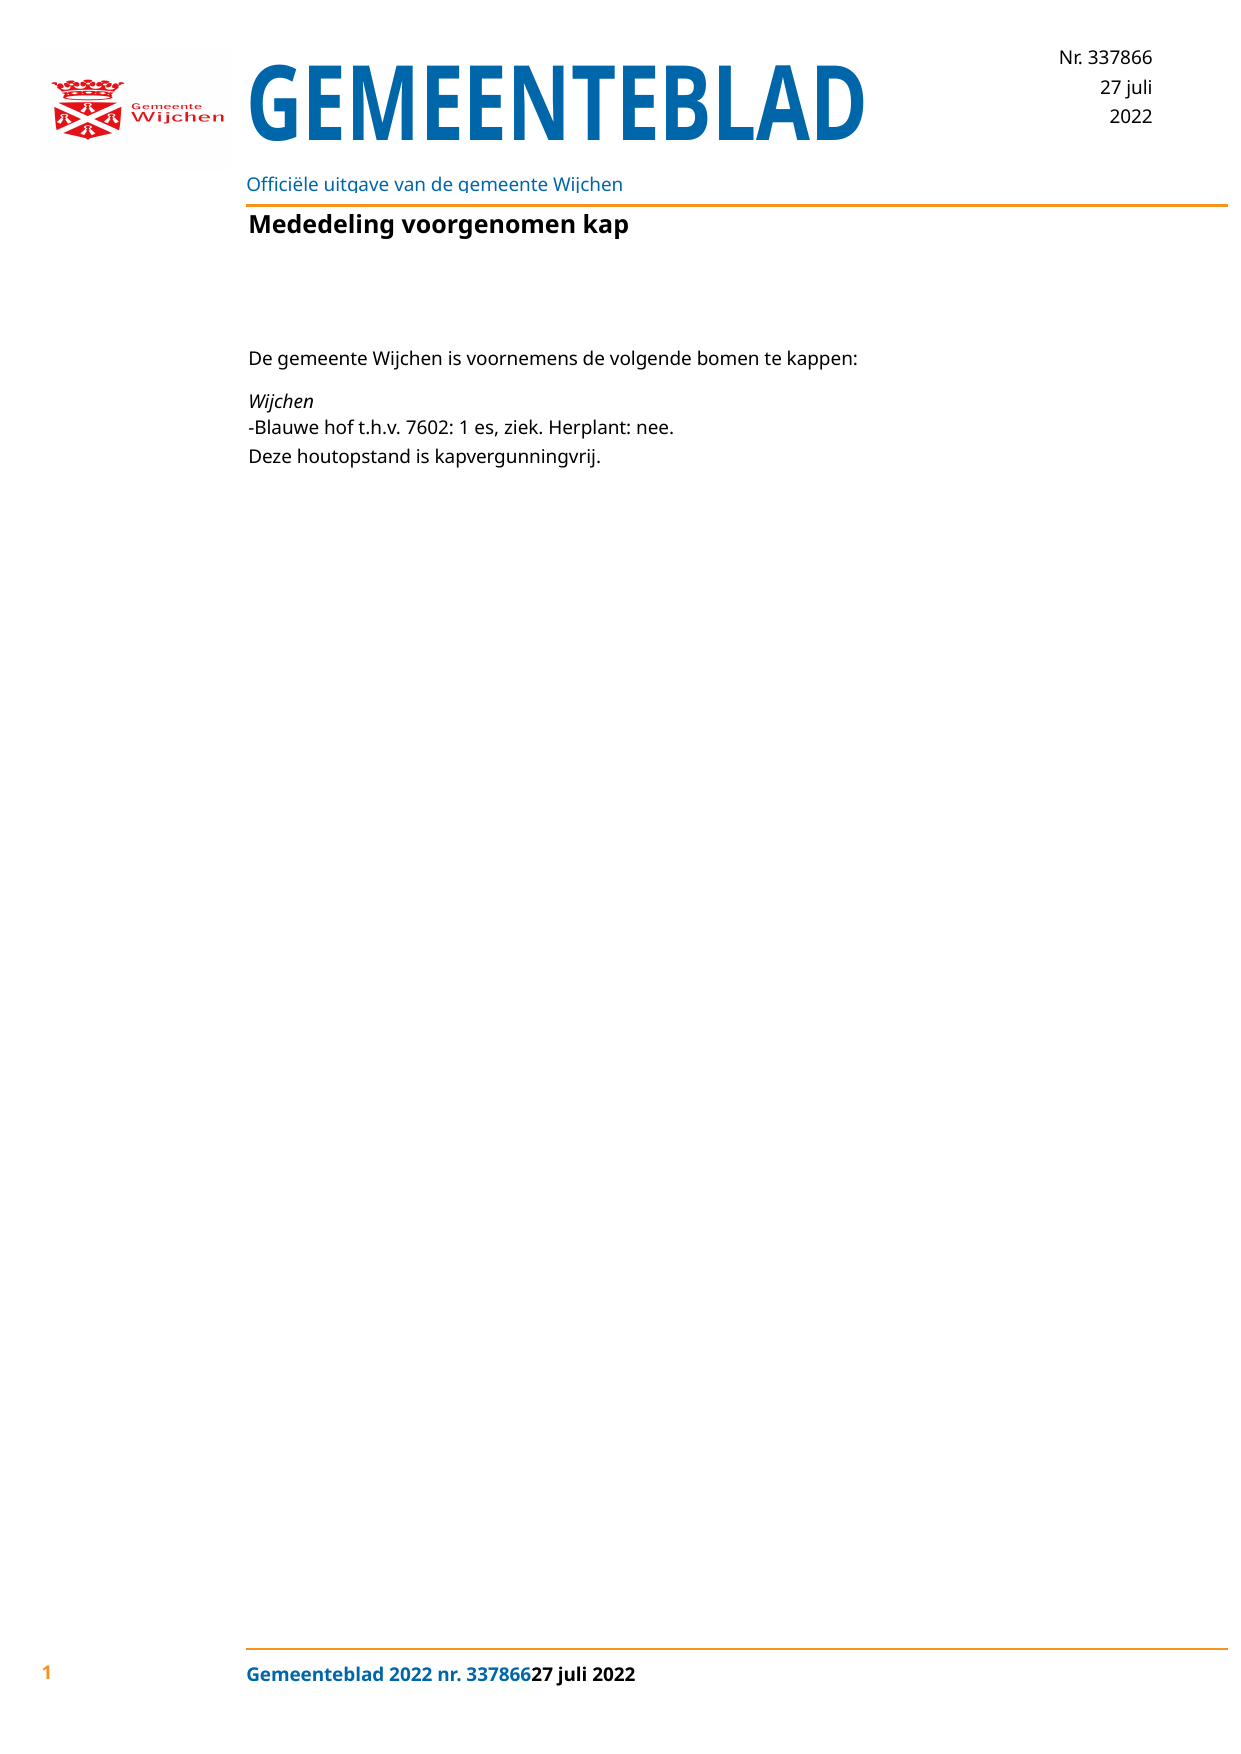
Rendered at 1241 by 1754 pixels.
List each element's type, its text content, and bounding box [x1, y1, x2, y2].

picture [41, 47, 231, 172]
text -Blauwe hof t.h.v. 7602: 1 es, ziek. Herplant: nee. [248, 414, 1152, 440]
text Mededeling voorgenomen kap [248, 207, 1152, 241]
text Deze houtopstand is kapvergunningvrij. [248, 444, 1152, 469]
text De gemeente Wijchen is voornemens de volgende bomen te kappen: [248, 345, 1152, 371]
text Wijchen [248, 388, 1152, 414]
